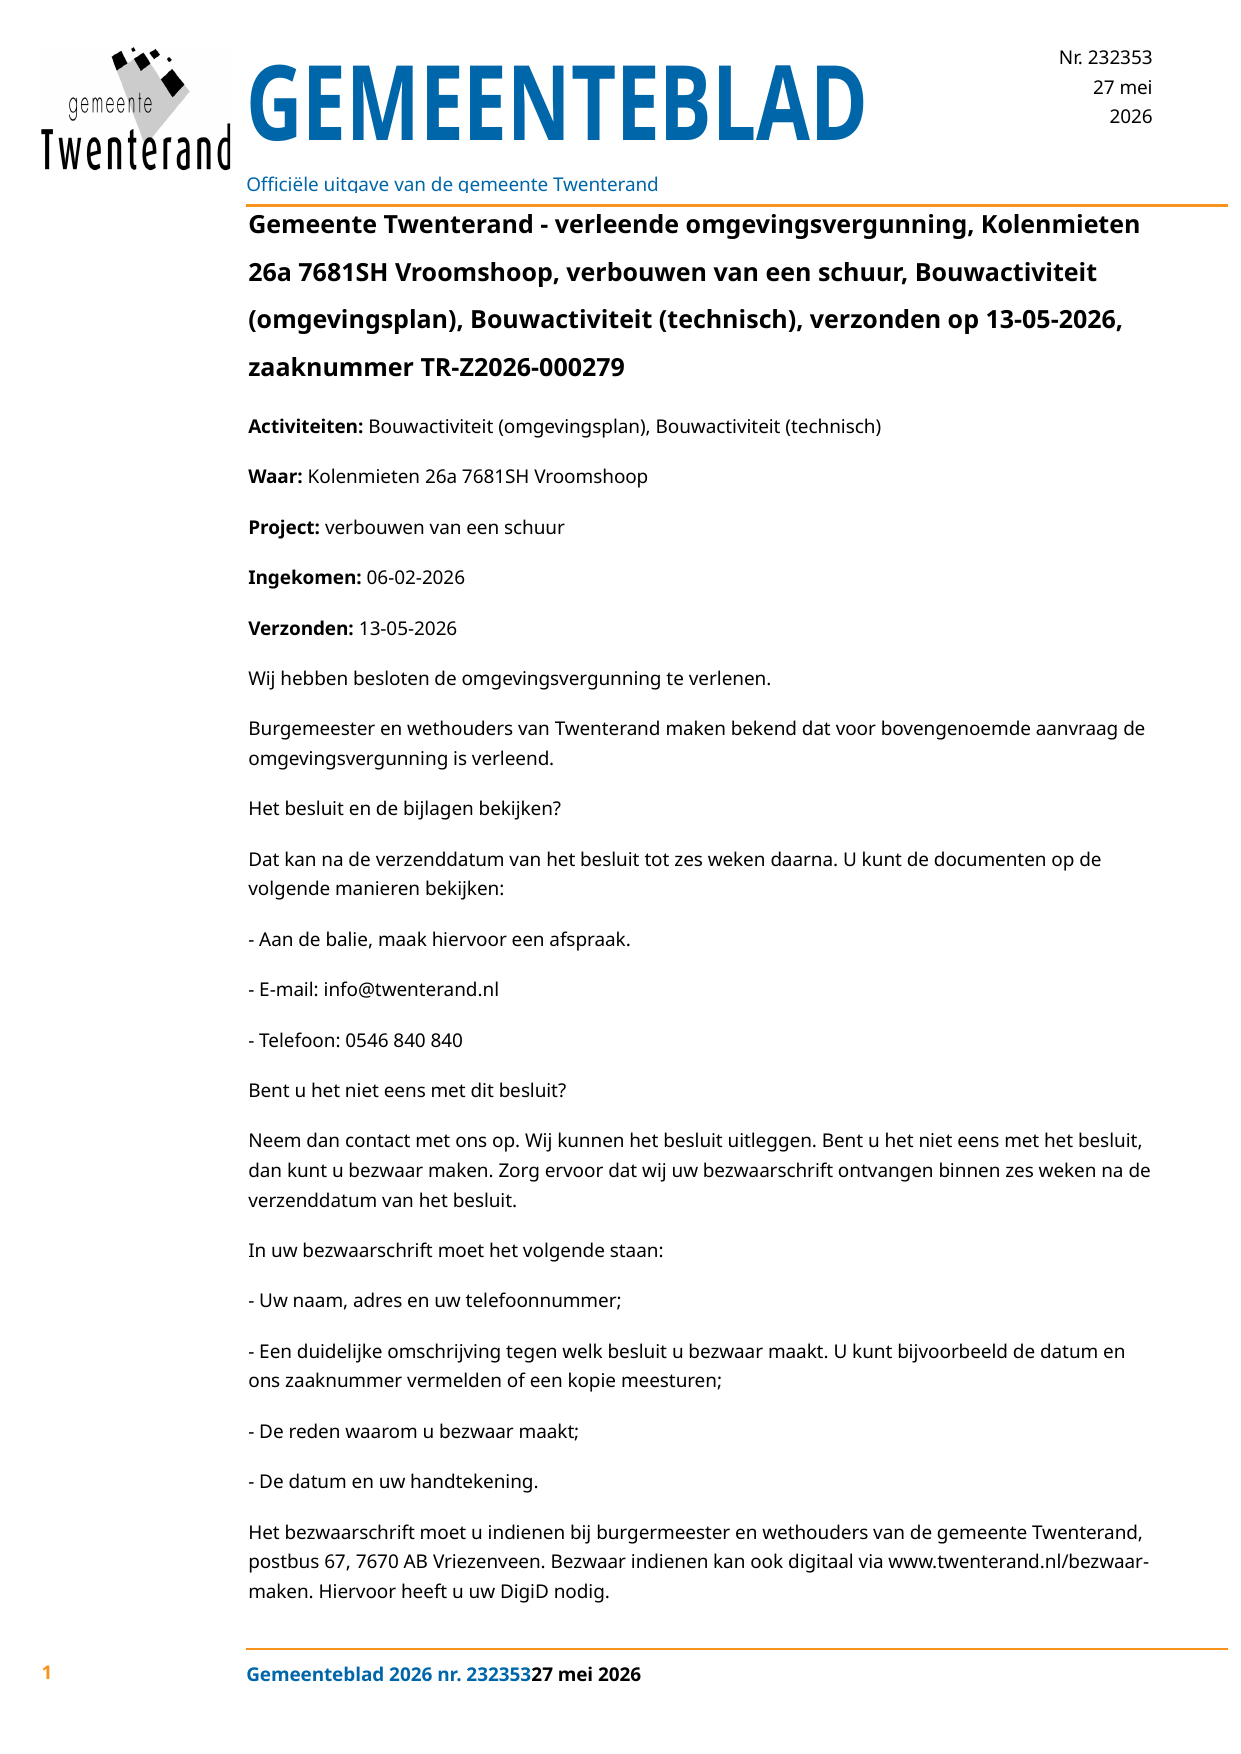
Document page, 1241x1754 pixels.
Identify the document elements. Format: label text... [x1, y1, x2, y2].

text - Een duidelijke omschrijving tegen welk besluit u bezwaar maakt. U kunt bijvoorbeeld de datum en ons zaaknummer vermelden of een kopie meesturen; [248, 1338, 1152, 1393]
text - Aan de balie, maak hiervoor een afspraak. [248, 926, 1152, 952]
text Waar: Kolenmieten 26a 7681SH Vroomshoop [248, 463, 1152, 489]
text - De reden waarom u bezwaar maakt; [248, 1418, 1152, 1444]
text In uw bezwaarschrift moet het volgende staan: [248, 1237, 1152, 1263]
text Burgemeester en wethouders van Twenterand maken bekend dat voor bovengenoemde aanvraag de omgevingsvergunning is verleend. [248, 716, 1152, 771]
text - Uw naam, adres en uw telefoonnummer; [248, 1288, 1152, 1313]
text Het besluit en de bijlagen bekijken? [248, 796, 1152, 821]
text Het bezwaarschrift moet u indienen bij burgermeester en wethouders van de gemeente Twenterand, postbus 67, 7670 AB Vriezenveen. Bezwaar indienen kan ook digitaal via www.twenterand.nl/bezwaar-maken. Hiervoor heeft u uw DigiD nodig. [248, 1519, 1152, 1604]
text Gemeente Twenterand - verleende omgevingsvergunning, Kolenmieten 26a 7681SH Vroomshoop, verbouwen van een schuur, Bouwactiviteit (omgevingsplan), Bouwactiviteit (technisch), verzonden op 13-05-2026, zaaknummer TR-Z2026-000279 [248, 207, 1152, 384]
text Wij hebben besloten de omgevingsvergunning te verlenen. [248, 665, 1152, 691]
text Bent u het niet eens met dit besluit? [248, 1077, 1152, 1103]
picture [41, 47, 231, 172]
text Ingekomen: 06-02-2026 [248, 564, 1152, 590]
text - Telefoon: 0546 840 840 [248, 1027, 1152, 1053]
text - E-mail: info@twenterand.nl [248, 976, 1152, 1002]
text Verzonden: 13-05-2026 [248, 615, 1152, 641]
text Dat kan na de verzenddatum van het besluit tot zes weken daarna. U kunt de documenten op de volgende manieren bekijken: [248, 846, 1152, 901]
text Neem dan contact met ons op. Wij kunnen het besluit uitleggen. Bent u het niet eens met het besluit, dan kunt u bezwaar maken. Zorg ervoor dat wij uw bezwaarschrift ontvangen binnen zes weken na de verzenddatum van het besluit. [248, 1128, 1152, 1213]
text Project: verbouwen van een schuur [248, 514, 1152, 540]
text Activiteiten: Bouwactiviteit (omgevingsplan), Bouwactiviteit (technisch) [248, 413, 1152, 439]
text - De datum en uw handtekening. [248, 1468, 1152, 1494]
